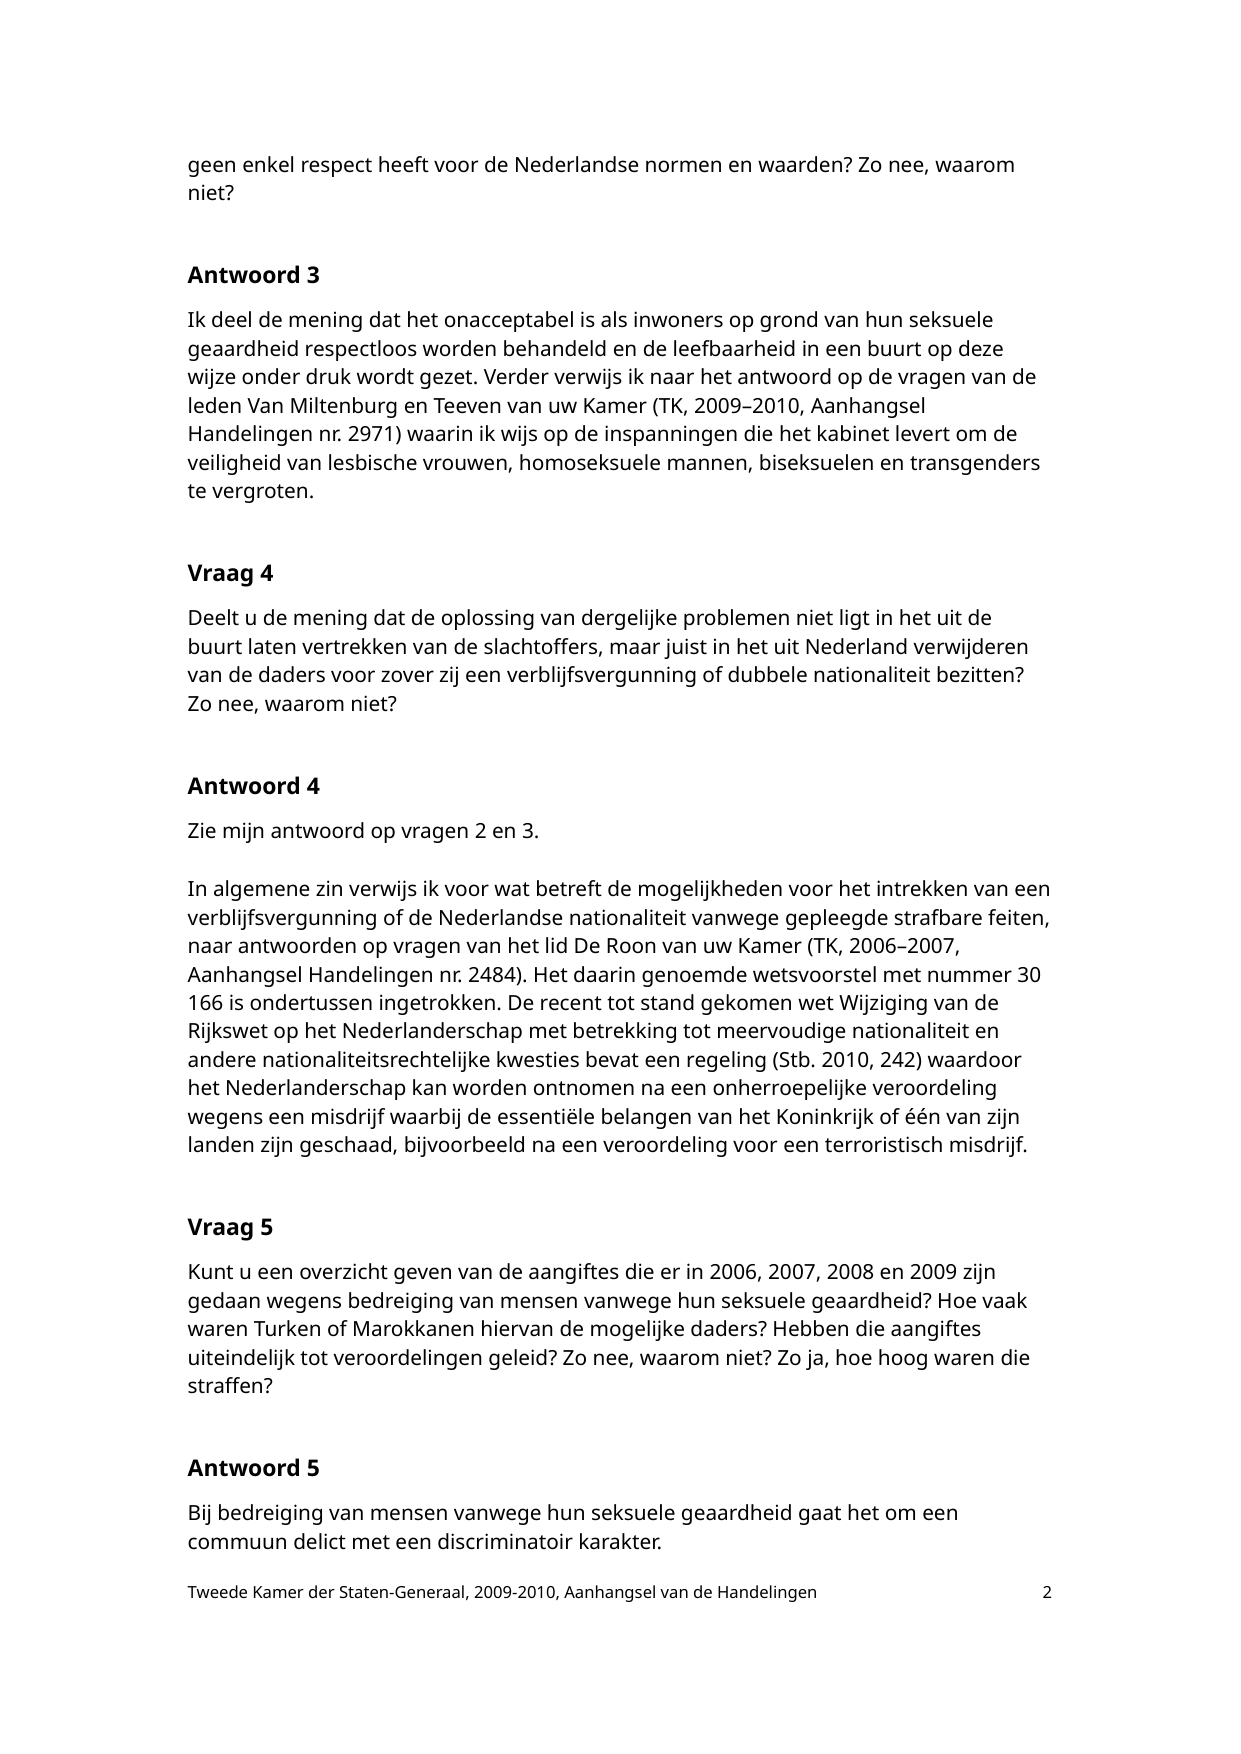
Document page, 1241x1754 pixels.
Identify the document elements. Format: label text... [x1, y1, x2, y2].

subtitle Antwoord 4 [187, 770, 1053, 801]
text Zie mijn antwoord op vragen 2 en 3. [187, 816, 1053, 844]
text Ik deel de mening dat het onacceptabel is als inwoners op grond van hun seksuele geaardheid respectloos worden behandeld en de leefbaarheid in een buurt op deze wijze onder druk wordt gezet. Verder verwijs ik naar het antwoord op de vragen van de leden Van Miltenburg en Teeven van uw Kamer (TK, 2009–2010, Aanhangsel Handelingen nr. 2971) waarin ik wijs op de inspanningen die het kabinet levert om de veiligheid van lesbische vrouwen, homoseksuele mannen, biseksuelen en transgenders te vergroten. [187, 306, 1053, 505]
text Deelt u de mening dat de oplossing van dergelijke problemen niet ligt in het uit de buurt laten vertrekken van de slachtoffers, maar juist in het uit Nederland verwijderen van de daders voor zover zij een verblijfsvergunning of dubbele nationaliteit bezitten? Zo nee, waarom niet? [187, 603, 1053, 717]
subtitle Vraag 5 [187, 1211, 1053, 1242]
subtitle Antwoord 3 [187, 259, 1053, 291]
text In algemene zin verwijs ik voor wat betreft de mogelijkheden voor het intrekken van een verblijfsvergunning of de Nederlandse nationaliteit vanwege gepleegde strafbare feiten, naar antwoorden op vragen van het lid De Roon van uw Kamer (TK, 2006–2007, Aanhangsel Handelingen nr. 2484). Het daarin genoemde wetsvoorstel met nummer 30 166 is ondertussen ingetrokken. De recent tot stand gekomen wet Wijziging van de Rijkswet op het Nederlanderschap met betrekking tot meervoudige nationaliteit en andere nationaliteitsrechtelijke kwesties bevat een regeling (Stb. 2010, 242) waardoor het Nederlanderschap kan worden ontnomen na een onherroepelijke veroordeling wegens een misdrijf waarbij de essentiële belangen van het Koninkrijk of één van zijn landen zijn geschaad, bijvoorbeeld na een veroordeling voor een terroristisch misdrijf. [187, 874, 1053, 1159]
subtitle Antwoord 5 [187, 1452, 1053, 1483]
text Bij bedreiging van mensen vanwege hun seksuele geaardheid gaat het om een commuun delict met een discriminatoir karakter. [187, 1498, 1053, 1555]
text Kunt u een overzicht geven van de aangiftes die er in 2006, 2007, 2008 en 2009 zijn gedaan wegens bedreiging van mensen vanwege hun seksuele geaardheid? Hoe vaak waren Turken of Marokkanen hiervan de mogelijke daders? Hebben die aangiftes uiteindelijk tot veroordelingen geleid? Zo nee, waarom niet? Zo ja, hoe hoog waren die straffen? [187, 1257, 1053, 1400]
text geen enkel respect heeft voor de Nederlandse normen en waarden? Zo nee, waarom niet? [187, 150, 1053, 207]
subtitle Vraag 4 [187, 557, 1053, 588]
